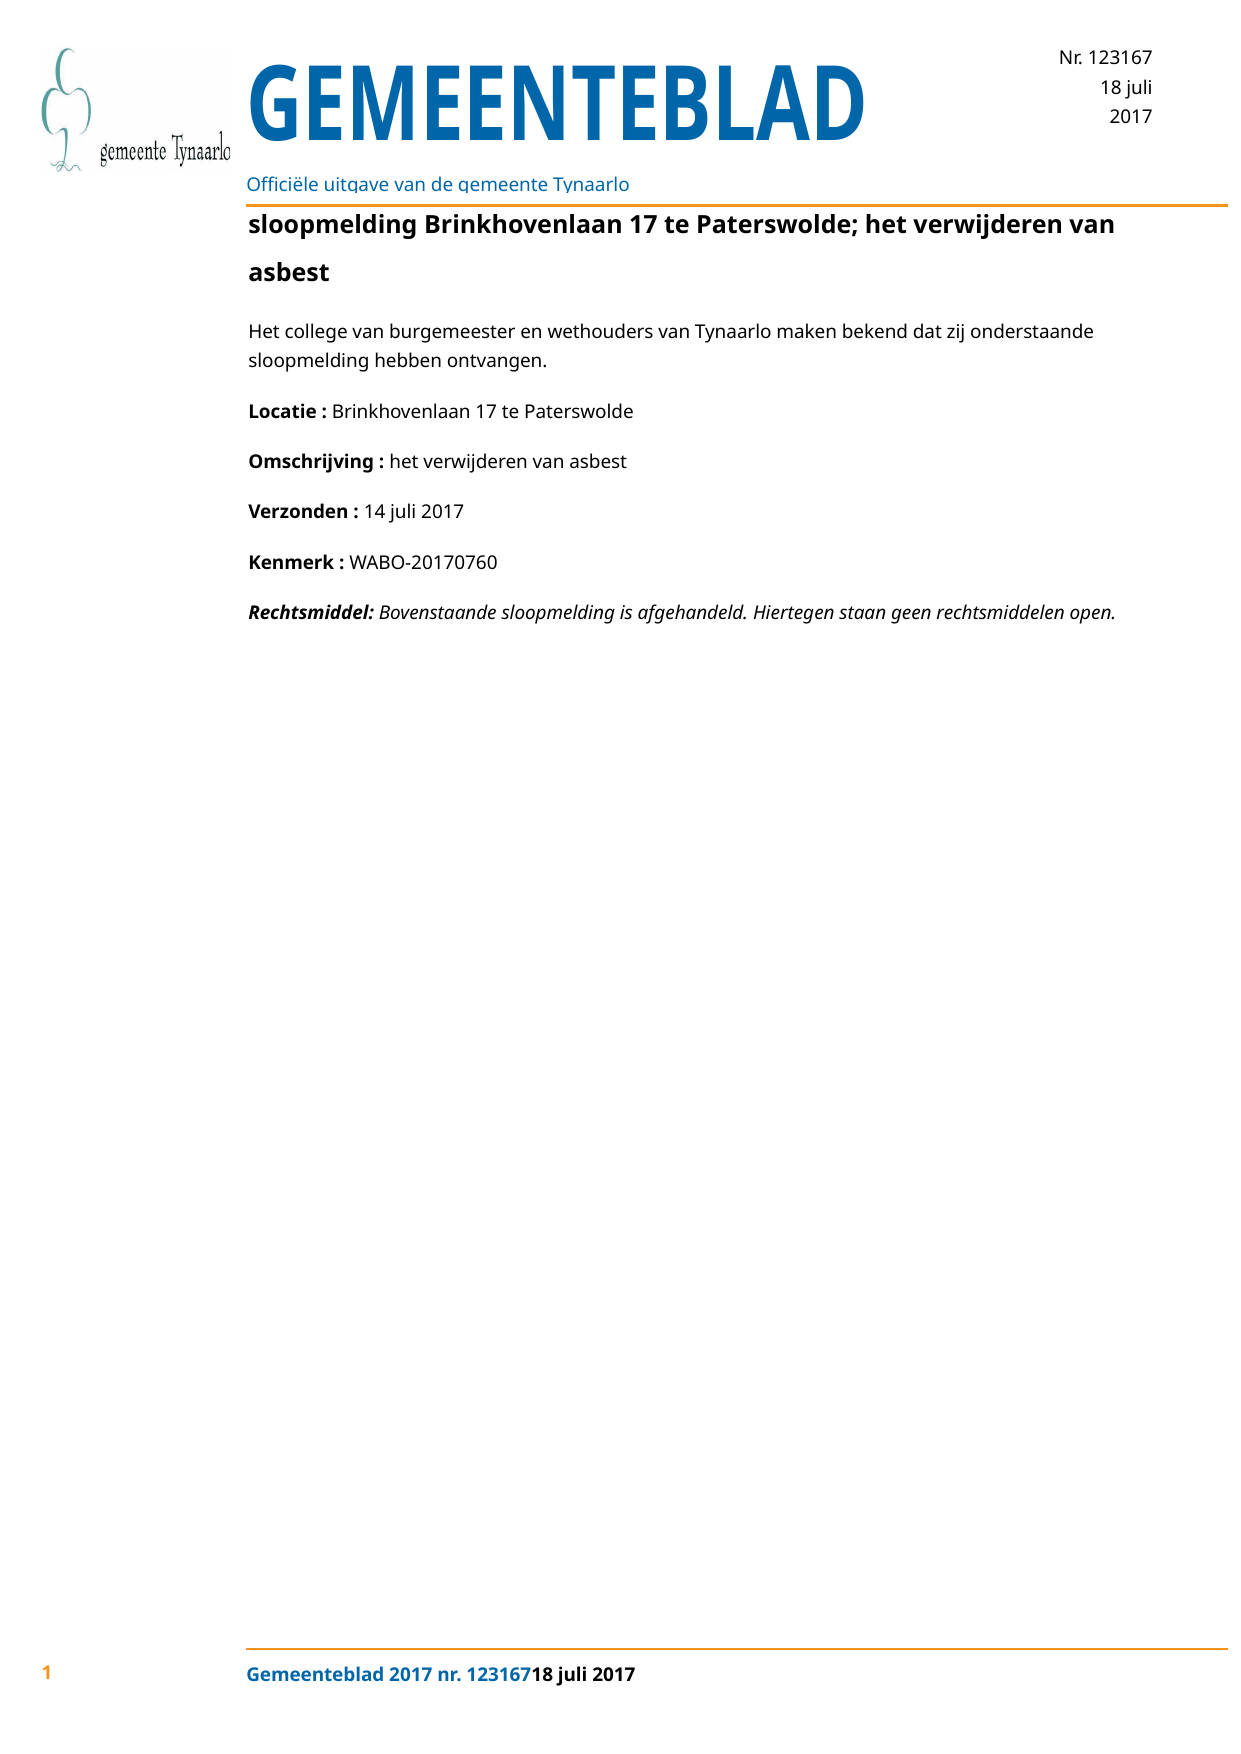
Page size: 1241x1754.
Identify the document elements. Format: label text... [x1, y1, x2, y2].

text sloopmelding Brinkhovenlaan 17 te Paterswolde; het verwijderen van asbest [248, 207, 1152, 288]
text Verzonden : 14 juli 2017 [248, 499, 1152, 524]
text Locatie : Brinkhovenlaan 17 te Paterswolde [248, 398, 1152, 424]
picture [41, 47, 231, 172]
text Het college van burgemeester en wethouders van Tynaarlo maken bekend dat zij onderstaande sloopmelding hebben ontvangen. [248, 318, 1152, 373]
text Rechtsmiddel: Bovenstaande sloopmelding is afgehandeld. Hiertegen staan geen rechtsmiddelen open. [248, 599, 1152, 625]
text Kenmerk : WABO-20170760 [248, 549, 1152, 575]
text Omschrijving : het verwijderen van asbest [248, 448, 1152, 474]
